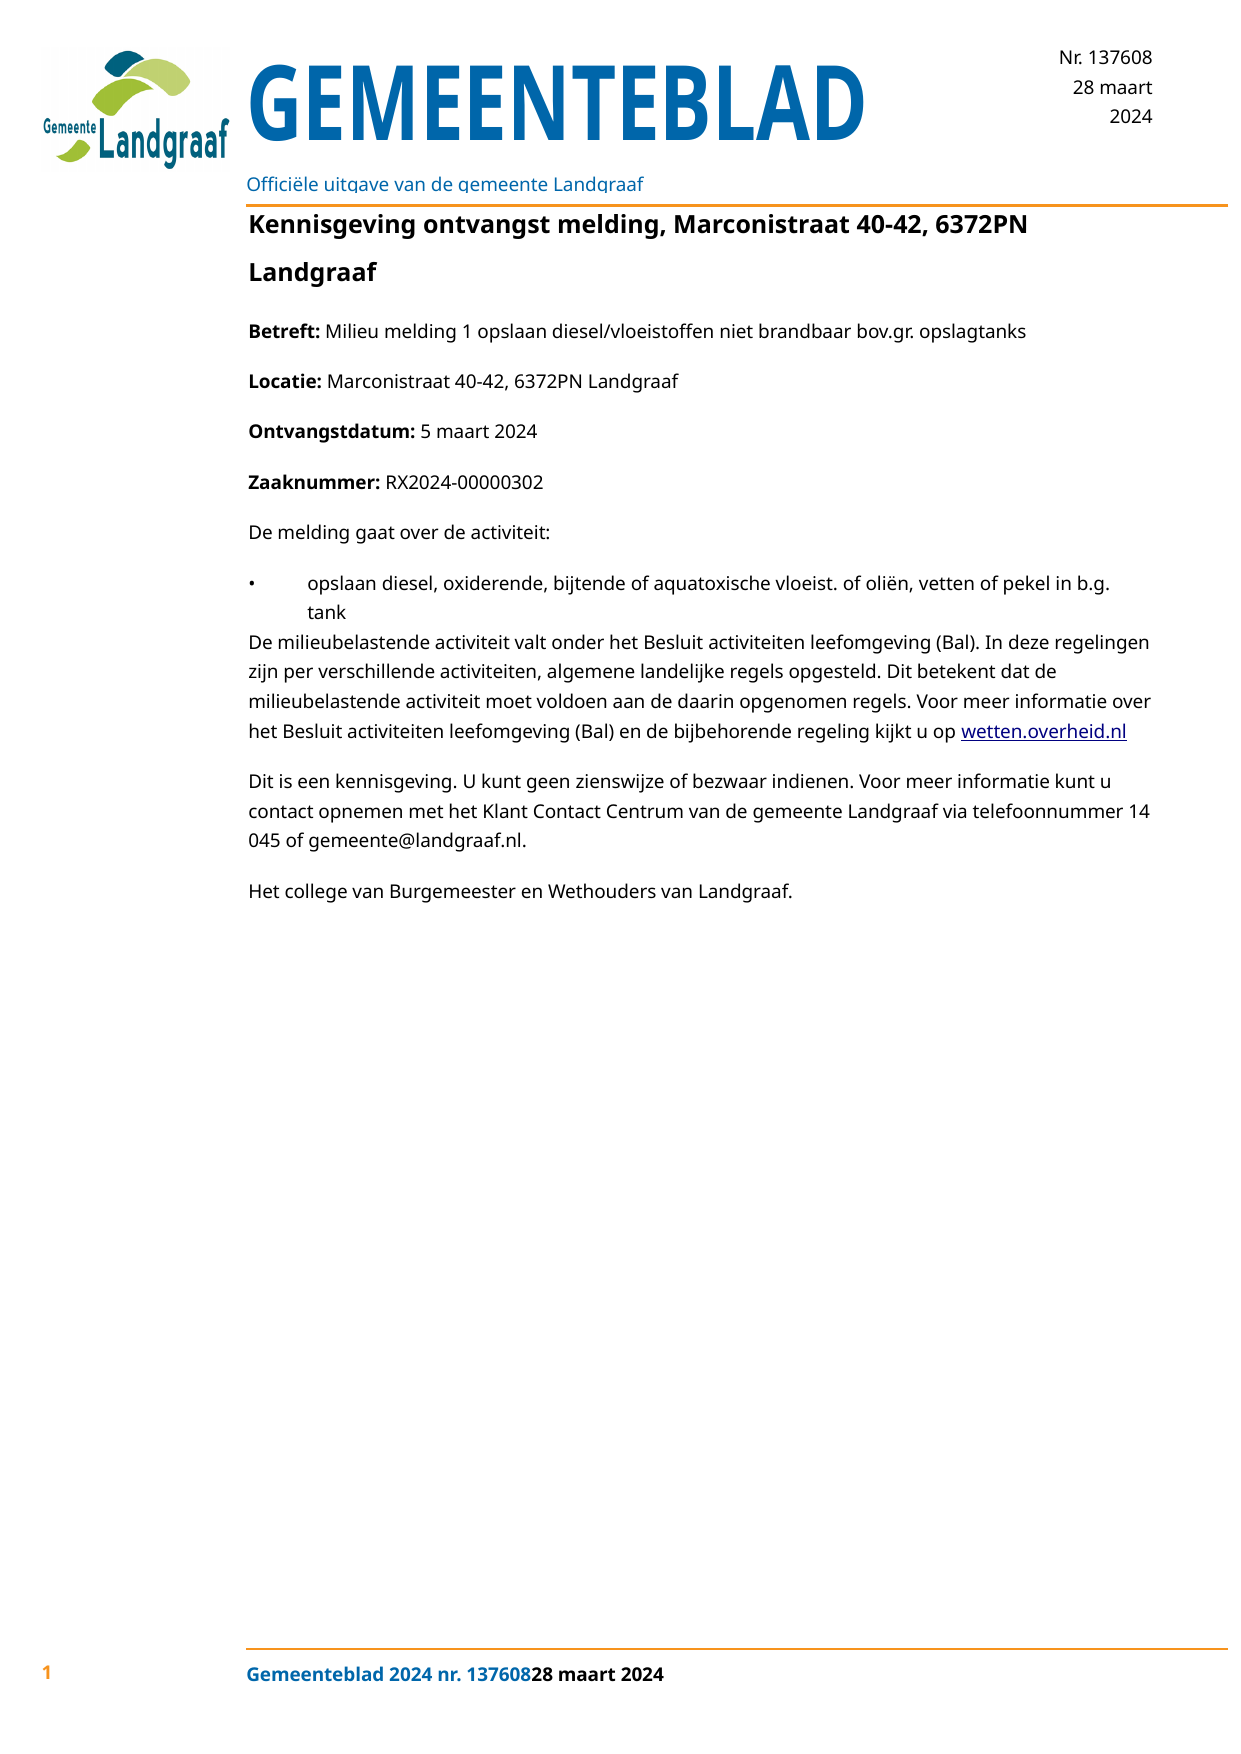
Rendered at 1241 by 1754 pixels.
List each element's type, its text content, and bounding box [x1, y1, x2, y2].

text Dit is een kennisgeving. U kunt geen zienswijze of bezwaar indienen. Voor meer informatie kunt u contact opnemen met het Klant Contact Centrum van de gemeente Landgraaf via telefoonnummer 14 045 of gemeente@landgraaf.nl. [248, 768, 1152, 853]
text Locatie: Marconistraat 40-42, 6372PN Landgraaf [248, 368, 1152, 394]
list opslaan diesel, oxiderende, bijtende of aquatoxische vloeist. of oliën, vetten of pekel in b.g. tank [248, 570, 1152, 625]
text Ontvangstdatum: 5 maart 2024 [248, 419, 1152, 444]
text De melding gaat over de activiteit: [248, 519, 1152, 545]
text Kennisgeving ontvangst melding, Marconistraat 40-42, 6372PN Landgraaf [248, 207, 1152, 288]
text Zaaknummer: RX2024-00000302 [248, 469, 1152, 495]
text Betreft: Milieu melding 1 opslaan diesel/vloeistoffen niet brandbaar bov.gr. opslagtanks [248, 318, 1152, 344]
text Het college van Burgemeester en Wethouders van Landgraaf. [248, 878, 1152, 904]
picture [41, 47, 231, 172]
text De milieubelastende activiteit valt onder het Besluit activiteiten leefomgeving (Bal). In deze regelingen zijn per verschillende activiteiten, algemene landelijke regels opgesteld. Dit betekent dat de milieubelastende activiteit moet voldoen aan de daarin opgenomen regels. Voor meer informatie over het Besluit activiteiten leefomgeving (Bal) en de bijbehorende regeling kijkt u op wetten.overheid.nl [248, 629, 1152, 744]
